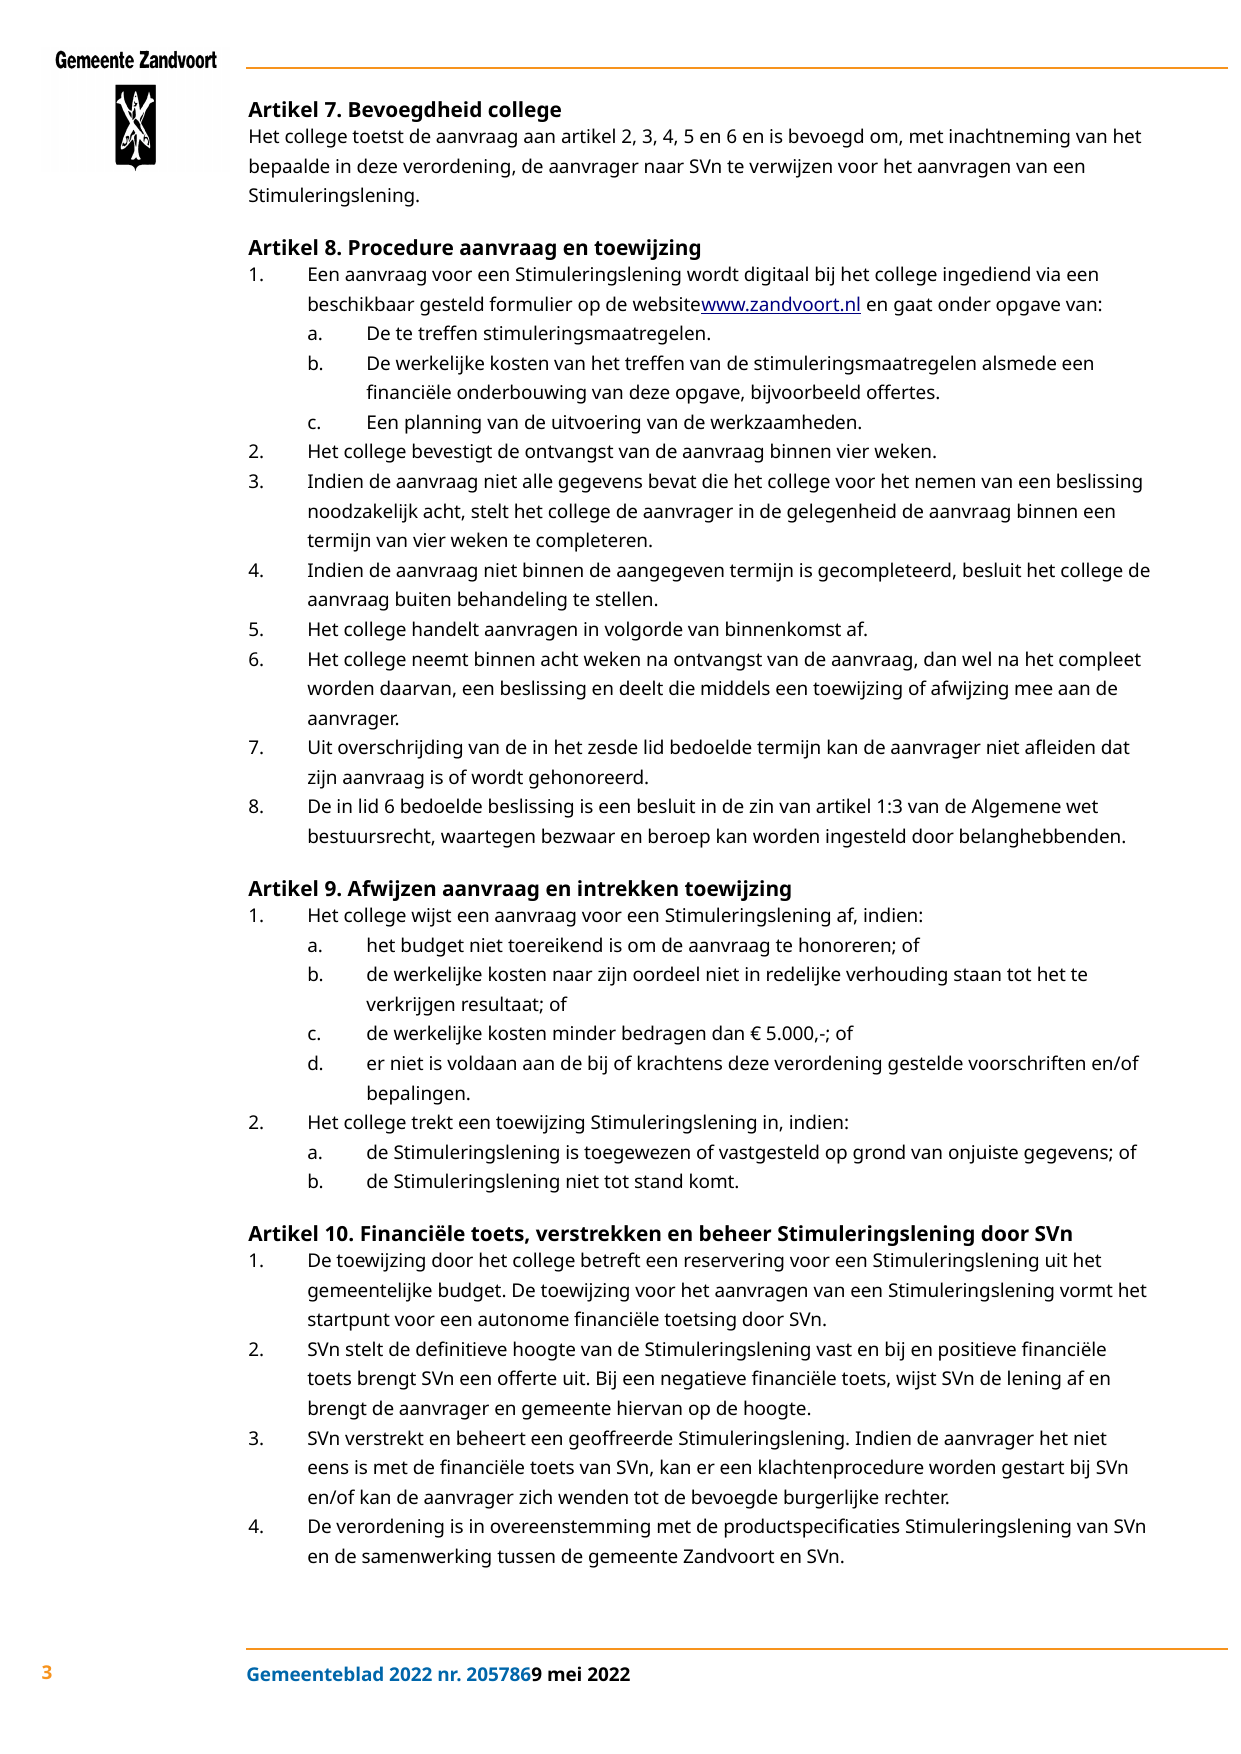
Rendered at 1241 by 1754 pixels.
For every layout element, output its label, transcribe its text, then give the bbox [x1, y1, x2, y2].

list Het college bevestigt de ontvangst van de aanvraag binnen vier weken. [248, 439, 1152, 464]
text Artikel 8. Procedure aanvraag en toewijzing [248, 233, 1152, 261]
text Artikel 7. Bevoegdheid college [248, 95, 1152, 123]
list De te treffen stimuleringsmaatregelen. [307, 320, 1152, 346]
text Artikel 10. Financiële toets, verstrekken en beheer Stimuleringslening door SVn [248, 1219, 1152, 1247]
list het budget niet toereikend is om de aanvraag te honoreren; of [307, 932, 1152, 957]
list er niet is voldaan aan de bij of krachtens deze verordening gestelde voorschriften en/of bepalingen. [307, 1050, 1152, 1105]
list De in lid 6 bedoelde beslissing is een besluit in de zin van artikel 1:3 van de Algemene wet bestuursrecht, waartegen bezwaar en beroep kan worden ingesteld door belanghebbenden. [248, 794, 1152, 849]
list Uit overschrijding van de in het zesde lid bedoelde termijn kan de aanvrager niet afleiden dat zijn aanvraag is of wordt gehonoreerd. [248, 734, 1152, 790]
list De verordening is in overeenstemming met de productspecificaties Stimuleringslening van SVn en de samenwerking tussen de gemeente Zandvoort en SVn. [248, 1513, 1152, 1569]
list Een aanvraag voor een Stimuleringslening wordt digitaal bij het college ingediend via een beschikbaar gesteld formulier op de websitewww.zandvoort.nl en gaat onder opgave van: [248, 261, 1152, 317]
list de werkelijke kosten naar zijn oordeel niet in redelijke verhouding staan tot het te verkrijgen resultaat; of [307, 961, 1152, 1017]
list De toewijzing door het college betreft een reservering voor een Stimuleringslening uit het gemeentelijke budget. De toewijzing voor het aanvragen van een Stimuleringslening vormt het startpunt voor een autonome financiële toetsing door SVn. [248, 1247, 1152, 1332]
list Indien de aanvraag niet binnen de aangegeven termijn is gecompleteerd, besluit het college de aanvraag buiten behandeling te stellen. [248, 557, 1152, 612]
list Het college neemt binnen acht weken na ontvangst van de aanvraag, dan wel na het compleet worden daarvan, een beslissing en deelt die middels een toewijzing of afwijzing mee aan de aanvrager. [248, 646, 1152, 731]
list Het college wijst een aanvraag voor een Stimuleringslening af, indien: [248, 902, 1152, 928]
list De werkelijke kosten van het treffen van de stimuleringsmaatregelen alsmede een financiële onderbouwing van deze opgave, bijvoorbeeld offertes. [307, 350, 1152, 405]
list SVn verstrekt en beheert een geoffreerde Stimuleringslening. Indien de aanvrager het niet eens is met de financiële toets van SVn, kan er een klachtenprocedure worden gestart bij SVn en/of kan de aanvrager zich wenden tot de bevoegde burgerlijke rechter. [248, 1425, 1152, 1510]
text Artikel 9. Afwijzen aanvraag en intrekken toewijzing [248, 874, 1152, 902]
list SVn stelt de definitieve hoogte van de Stimuleringslening vast en bij en positieve financiële toets brengt SVn een offerte uit. Bij een negatieve financiële toets, wijst SVn de lening af en brengt de aanvrager en gemeente hiervan op de hoogte. [248, 1336, 1152, 1421]
list de werkelijke kosten minder bedragen dan € 5.000,-; of [307, 1021, 1152, 1046]
text Het college toetst de aanvraag aan artikel 2, 3, 4, 5 en 6 en is bevoegd om, met inachtneming van het bepaalde in deze verordening, de aanvrager naar SVn te verwijzen voor het aanvragen van een Stimuleringslening. [248, 123, 1152, 208]
list Het college trekt een toewijzing Stimuleringslening in, indien: [248, 1109, 1152, 1135]
list Het college handelt aanvragen in volgorde van binnenkomst af. [248, 616, 1152, 642]
list Een planning van de uitvoering van de werkzaamheden. [307, 409, 1152, 435]
list Indien de aanvraag niet alle gegevens bevat die het college voor het nemen van een beslissing noodzakelijk acht, stelt het college de aanvrager in de gelegenheid de aanvraag binnen een termijn van vier weken te completeren. [248, 468, 1152, 553]
list de Stimuleringslening niet tot stand komt. [307, 1168, 1152, 1194]
picture [41, 47, 231, 172]
list de Stimuleringslening is toegewezen of vastgesteld op grond van onjuiste gegevens; of [307, 1139, 1152, 1164]
